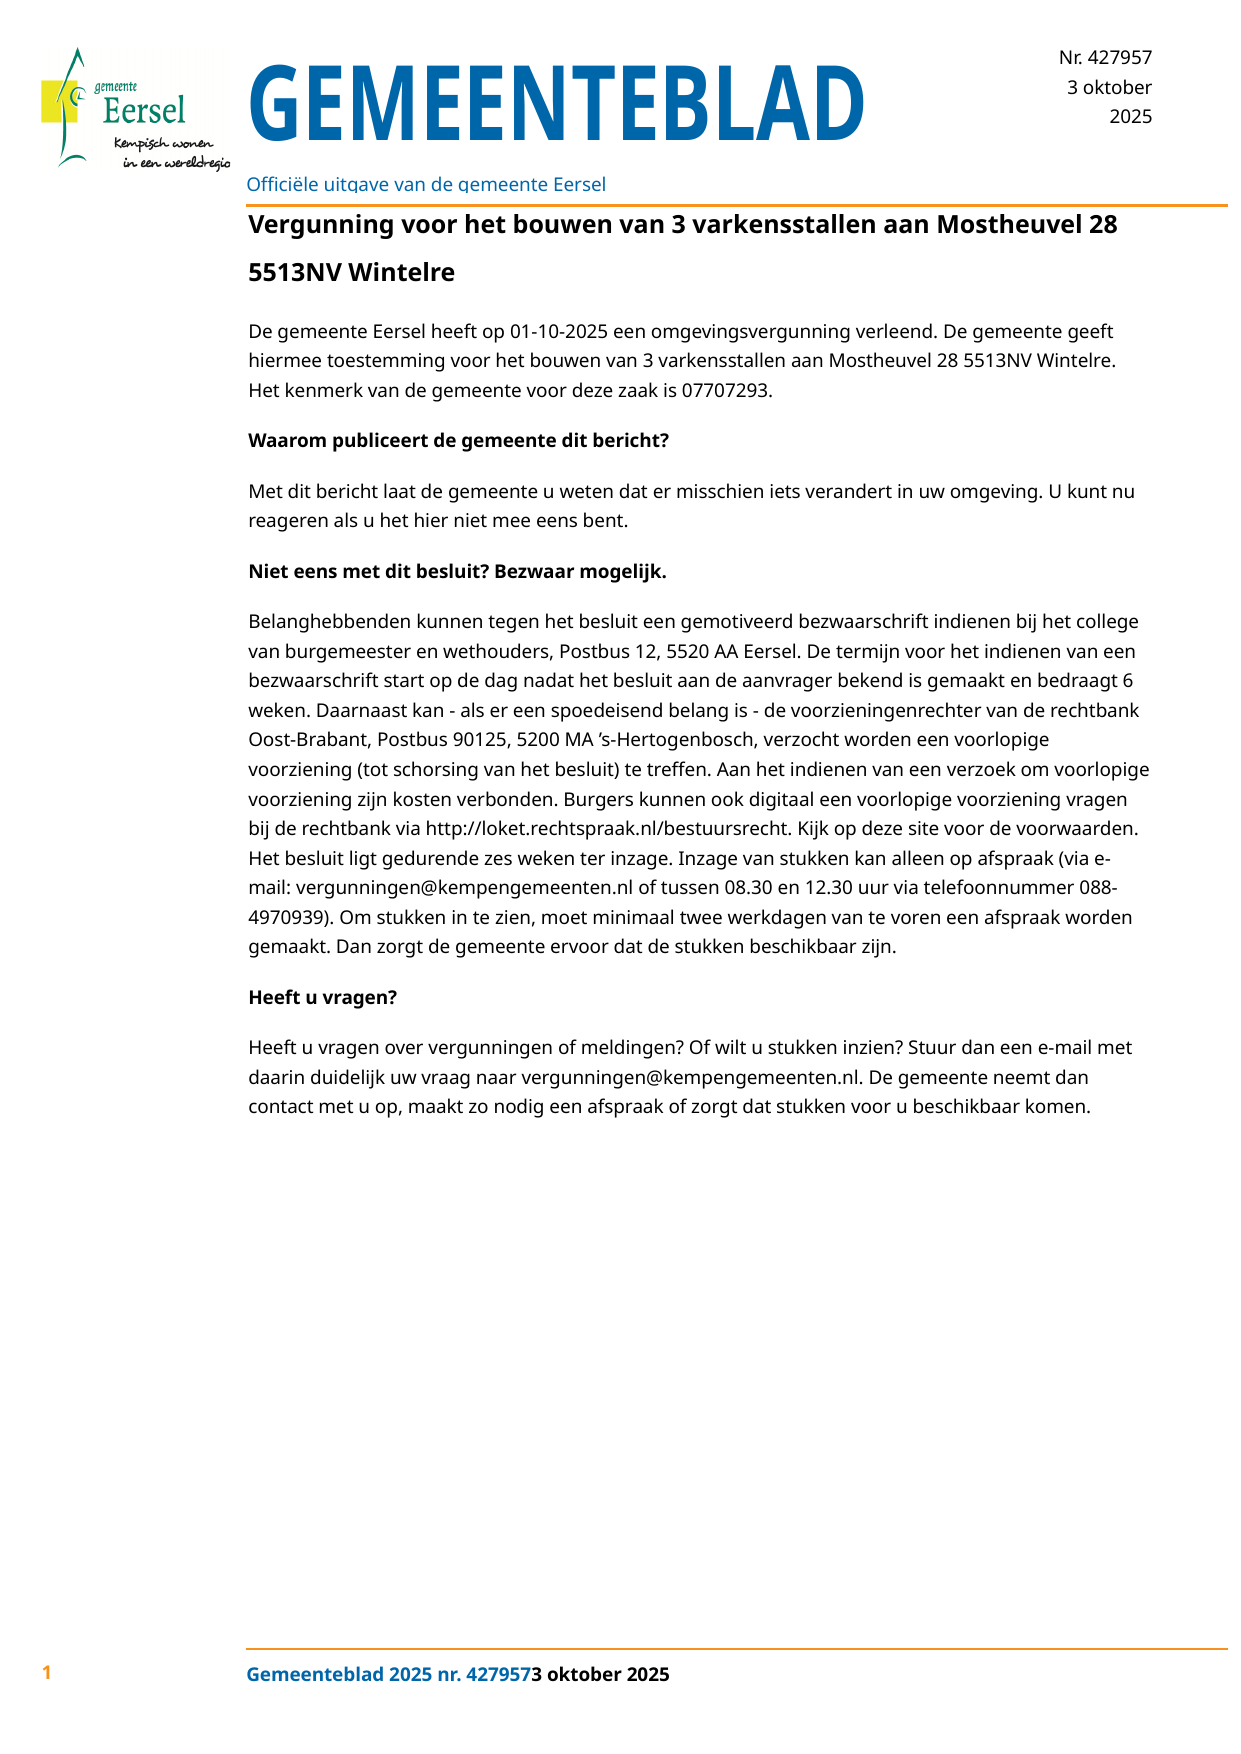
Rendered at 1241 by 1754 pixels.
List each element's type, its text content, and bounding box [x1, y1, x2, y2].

picture [41, 47, 231, 172]
text Vergunning voor het bouwen van 3 varkensstallen aan Mostheuvel 28 5513NV Wintelre [248, 207, 1152, 288]
text Met dit bericht laat de gemeente u weten dat er misschien iets verandert in uw omgeving. U kunt nu reageren als u het hier niet mee eens bent. [248, 478, 1152, 533]
text Belanghebbenden kunnen tegen het besluit een gemotiveerd bezwaarschrift indienen bij het college van burgemeester en wethouders, Postbus 12, 5520 AA Eersel. De termijn voor het indienen van een bezwaarschrift start op de dag nadat het besluit aan de aanvrager bekend is gemaakt en bedraagt 6 weken. Daarnaast kan - als er een spoedeisend belang is - de voorzieningenrechter van de rechtbank Oost-Brabant, Postbus 90125, 5200 MA ’s-Hertogenbosch, verzocht worden een voorlopige voorziening (tot schorsing van het besluit) te treffen. Aan het indienen van een verzoek om voorlopige voorziening zijn kosten verbonden. Burgers kunnen ook digitaal een voorlopige voorziening vragen bij de rechtbank via http://loket.rechtspraak.nl/bestuursrecht. Kijk op deze site voor de voorwaarden. Het besluit ligt gedurende zes weken ter inzage. Inzage van stukken kan alleen op afspraak (via e-mail: vergunningen@kempengemeenten.nl of tussen 08.30 en 12.30 uur via telefoonnummer 088-4970939). Om stukken in te zien, moet minimaal twee werkdagen van te voren een afspraak worden gemaakt. Dan zorgt de gemeente ervoor dat de stukken beschikbaar zijn. [248, 608, 1152, 959]
text Niet eens met dit besluit? Bezwaar mogelijk. [248, 558, 1152, 584]
text Waarom publiceert de gemeente dit bericht? [248, 427, 1152, 453]
text Heeft u vragen? [248, 984, 1152, 1010]
text Heeft u vragen over vergunningen of meldingen? Of wilt u stukken inzien? Stuur dan een e-mail met daarin duidelijk uw vraag naar vergunningen@kempengemeenten.nl. De gemeente neemt dan contact met u op, maakt zo nodig een afspraak of zorgt dat stukken voor u beschikbaar komen. [248, 1034, 1152, 1119]
text De gemeente Eersel heeft op 01-10-2025 een omgevingsvergunning verleend. De gemeente geeft hiermee toestemming voor het bouwen van 3 varkensstallen aan Mostheuvel 28 5513NV Wintelre. Het kenmerk van de gemeente voor deze zaak is 07707293. [248, 318, 1152, 403]
